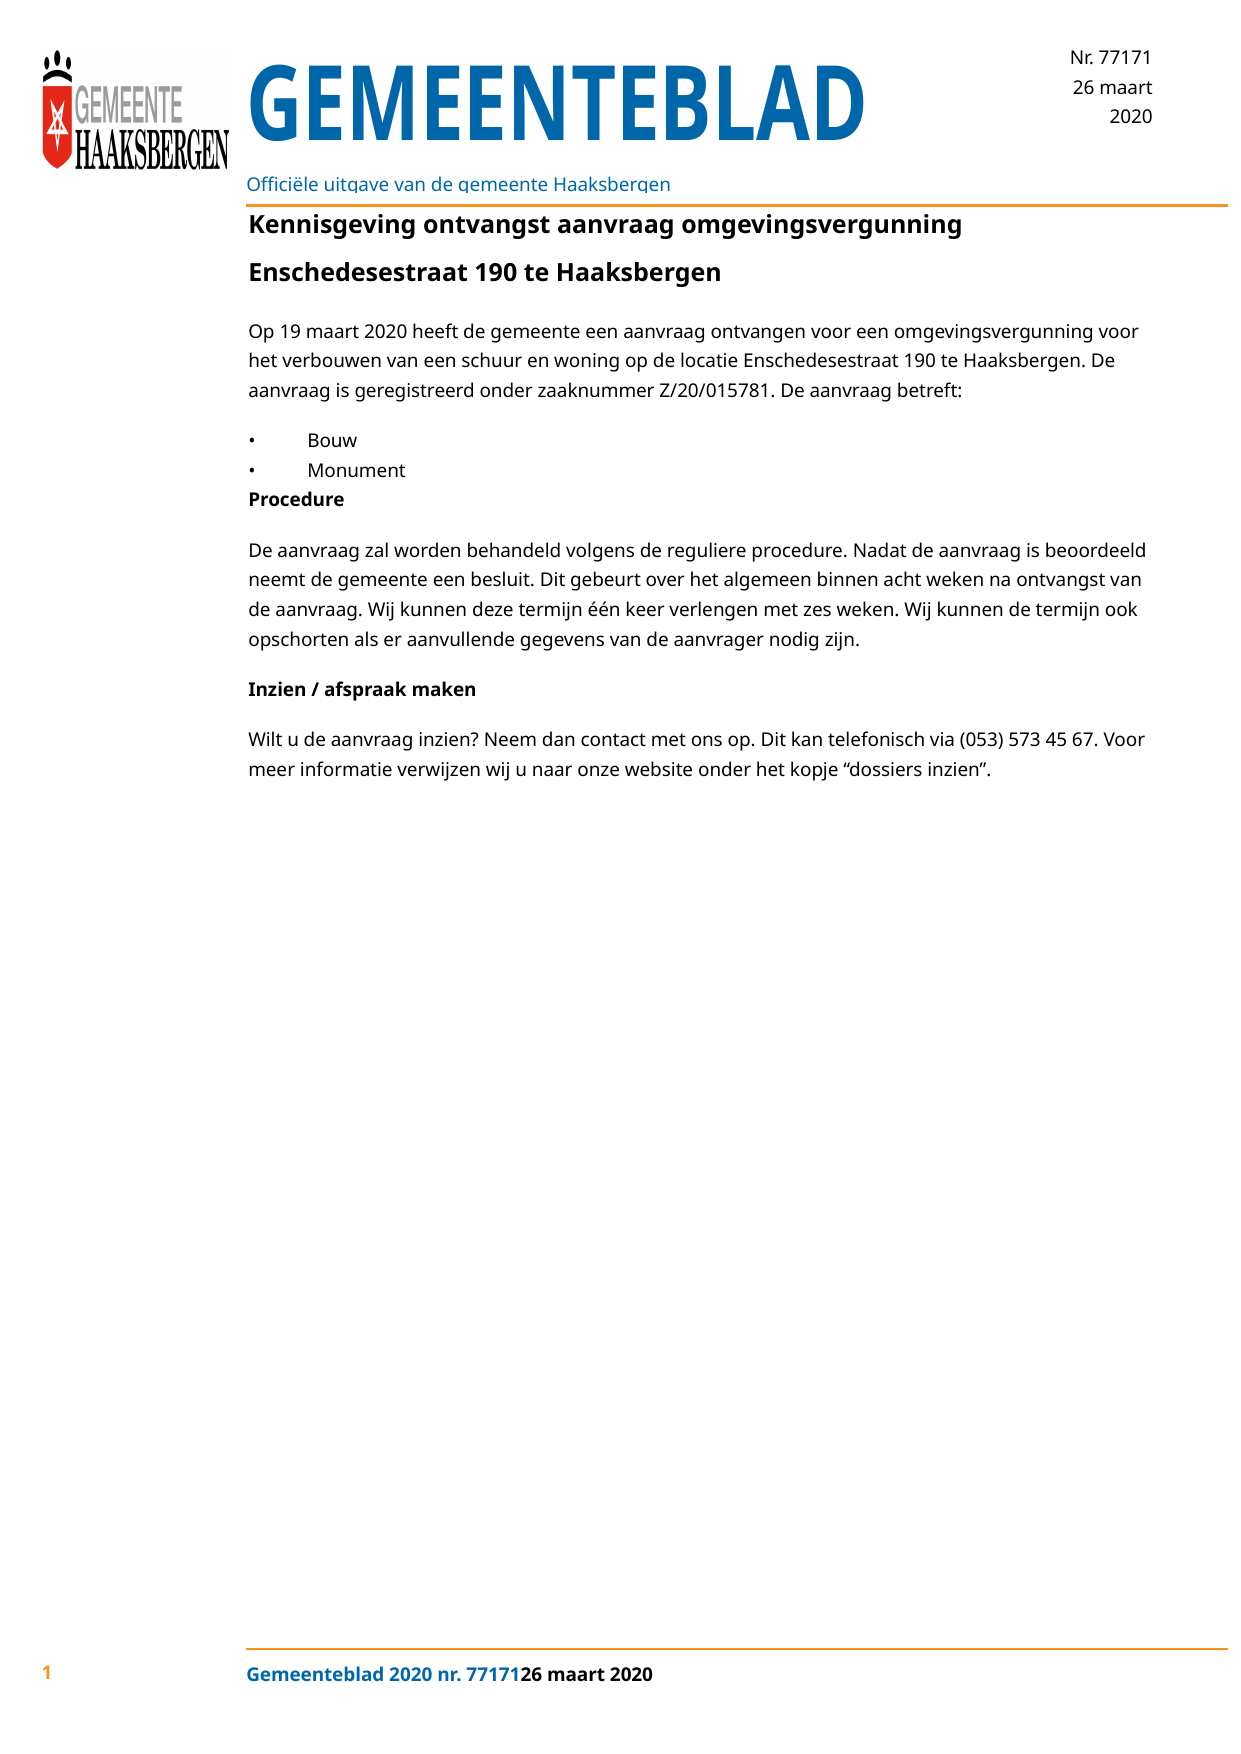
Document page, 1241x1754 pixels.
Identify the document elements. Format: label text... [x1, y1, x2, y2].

picture [41, 47, 231, 172]
text Procedure [248, 487, 1152, 512]
text Op 19 maart 2020 heeft de gemeente een aanvraag ontvangen voor een omgevingsvergunning voor het verbouwen van een schuur en woning op de locatie Enschedesestraat 190 te Haaksbergen. De aanvraag is geregistreerd onder zaaknummer Z/20/015781. De aanvraag betreft: [248, 318, 1152, 403]
text De aanvraag zal worden behandeld volgens de reguliere procedure. Nadat de aanvraag is beoordeeld neemt de gemeente een besluit. Dit gebeurt over het algemeen binnen acht weken na ontvangst van de aanvraag. Wij kunnen deze termijn één keer verlengen met zes weken. Wij kunnen de termijn ook opschorten als er aanvullende gegevens van de aanvrager nodig zijn. [248, 537, 1152, 652]
text Kennisgeving ontvangst aanvraag omgevingsvergunning Enschedesestraat 190 te Haaksbergen [248, 207, 1152, 288]
text Inzien / afspraak maken [248, 676, 1152, 702]
list Monument [248, 457, 1152, 483]
list Bouw [248, 427, 1152, 453]
text Wilt u de aanvraag inzien? Neem dan contact met ons op. Dit kan telefonisch via (053) 573 45 67. Voor meer informatie verwijzen wij u naar onze website onder het kopje “dossiers inzien”. [248, 727, 1152, 782]
